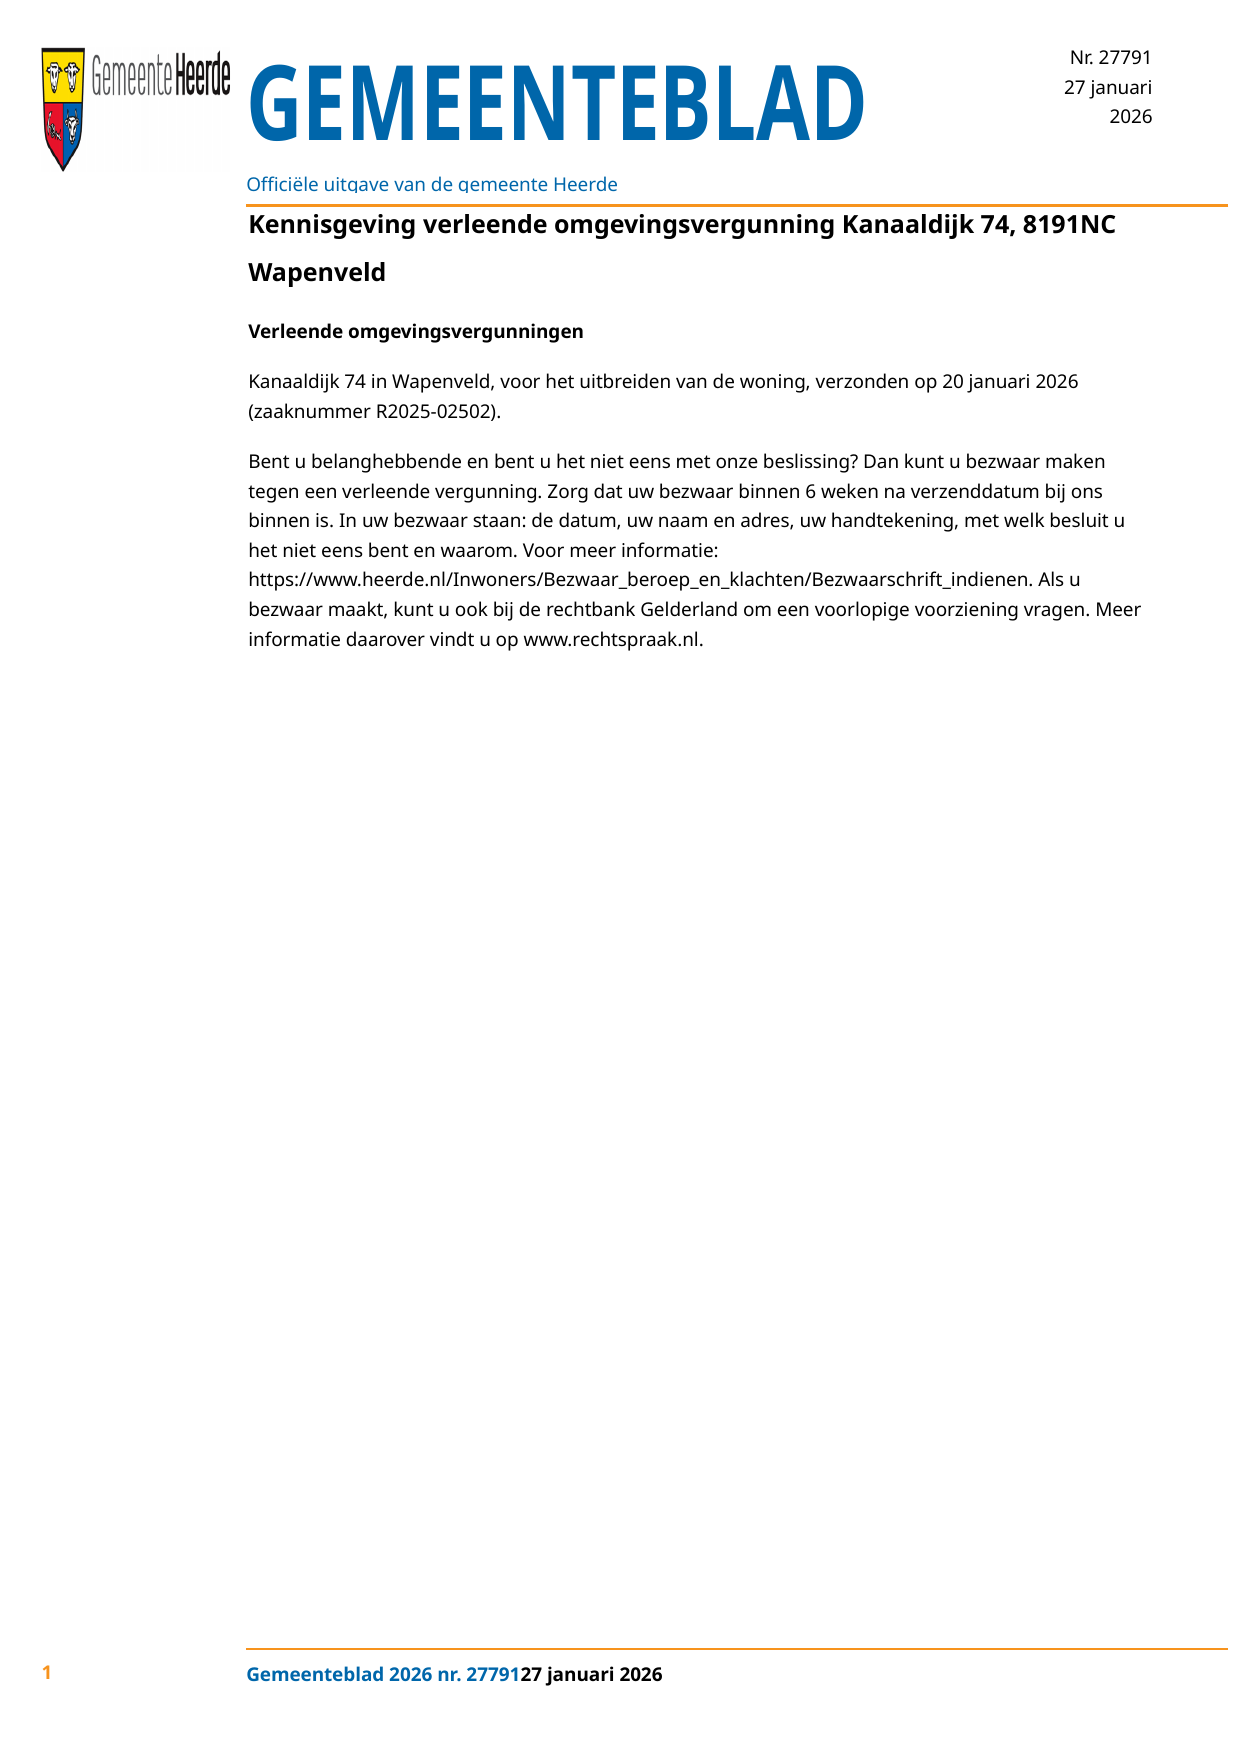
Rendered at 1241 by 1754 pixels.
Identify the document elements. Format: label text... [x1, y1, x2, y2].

text Kennisgeving verleende omgevingsvergunning Kanaaldijk 74, 8191NC Wapenveld [248, 207, 1152, 288]
text Verleende omgevingsvergunningen [248, 318, 1152, 344]
text Bent u belanghebbende en bent u het niet eens met onze beslissing? Dan kunt u bezwaar maken tegen een verleende vergunning. Zorg dat uw bezwaar binnen 6 weken na verzenddatum bij ons binnen is. In uw bezwaar staan: de datum, uw naam en adres, uw handtekening, met welk besluit u het niet eens bent en waarom. Voor meer informatie: https://www.heerde.nl/Inwoners/Bezwaar_beroep_en_klachten/Bezwaarschrift_indienen. Als u bezwaar maakt, kunt u ook bij de rechtbank Gelderland om een voorlopige voorziening vragen. Meer informatie daarover vindt u op www.rechtspraak.nl. [248, 448, 1152, 652]
picture [41, 47, 231, 172]
text Kanaaldijk 74 in Wapenveld, voor het uitbreiden van de woning, verzonden op 20 januari 2026 (zaaknummer R2025-02502). [248, 368, 1152, 424]
